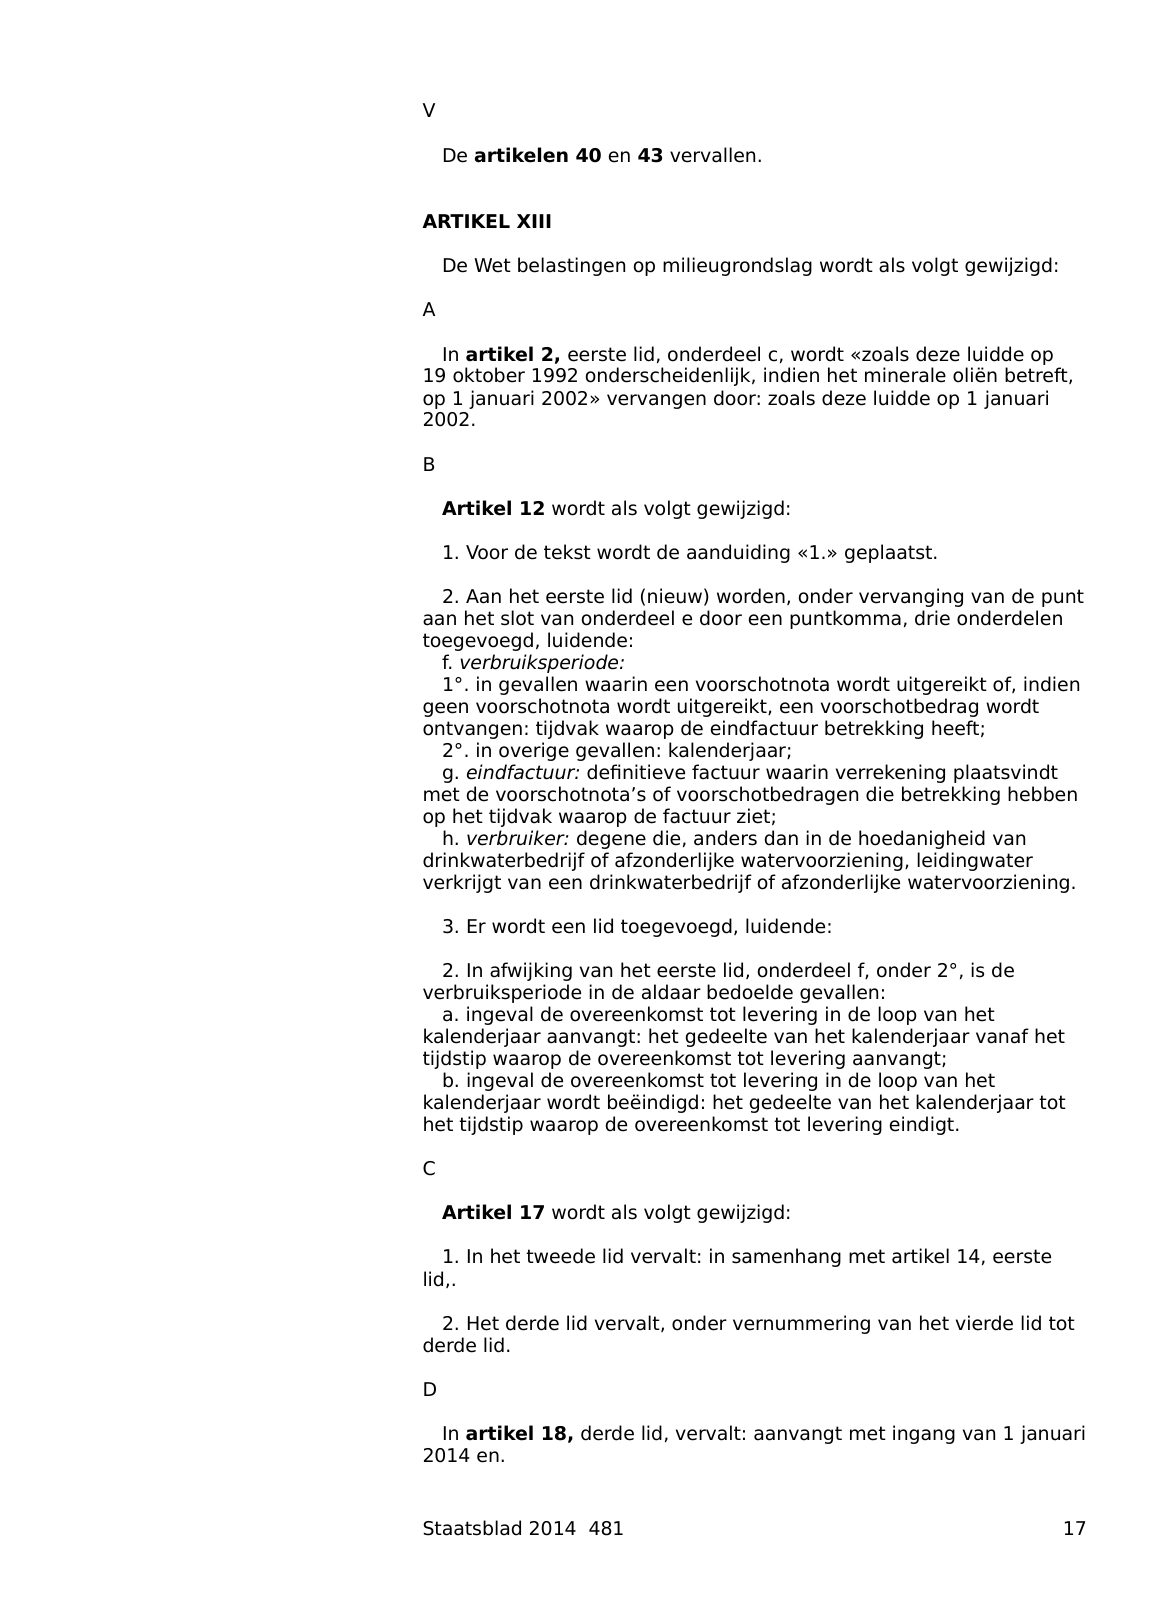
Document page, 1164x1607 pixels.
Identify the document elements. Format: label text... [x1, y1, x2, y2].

text In artikel 18, derde lid, vervalt: aanvangt met ingang van 1 januari 2014 en. [422, 1423, 1087, 1467]
text 1°. in gevallen waarin een voorschotnota wordt uitgereikt of, indien geen voorschotnota wordt uitgereikt, een voorschotbedrag wordt ontvangen: tijdvak waarop de eindfactuur betrekking heeft; [422, 674, 1087, 740]
text De Wet belastingen op milieugrondslag wordt als volgt gewijzigd: [422, 255, 1087, 277]
text f. verbruiksperiode: [422, 652, 1087, 674]
text B [422, 453, 1087, 476]
subtitle ARTIKEL XIII [422, 211, 1087, 233]
text De artikelen 40 en 43 vervallen. [422, 144, 1087, 167]
text A [422, 299, 1087, 321]
text Artikel 12 wordt als volgt gewijzigd: [422, 498, 1087, 520]
text 1. Voor de tekst wordt de aanduiding «1.» geplaatst. [422, 542, 1087, 564]
text 2. Het derde lid vervalt, onder vernummering van het vierde lid tot derde lid. [422, 1313, 1087, 1357]
text D [422, 1379, 1087, 1401]
text 2. In afwijking van het eerste lid, onderdeel f, onder 2°, is de verbruiksperiode in de aldaar bedoelde gevallen: [422, 960, 1087, 1004]
text 3. Er wordt een lid toegevoegd, luidende: [422, 916, 1087, 938]
text V [422, 100, 1087, 122]
text C [422, 1158, 1087, 1180]
text 2. Aan het eerste lid (nieuw) worden, onder vervanging van de punt aan het slot van onderdeel e door een puntkomma, drie onderdelen toegevoegd, luidende: [422, 586, 1087, 652]
text Artikel 17 wordt als volgt gewijzigd: [422, 1202, 1087, 1224]
text b. ingeval de overeenkomst tot levering in de loop van het kalenderjaar wordt beëindigd: het gedeelte van het kalenderjaar tot het tijdstip waarop de overeenkomst tot levering eindigt. [422, 1070, 1087, 1136]
text h. verbruiker: degene die, anders dan in de hoedanigheid van drinkwaterbedrijf of afzonderlijke watervoorziening, leidingwater verkrijgt van een drinkwaterbedrijf of afzonderlijke watervoorziening. [422, 828, 1087, 894]
text 1. In het tweede lid vervalt: in samenhang met artikel 14, eerste lid,. [422, 1246, 1087, 1290]
text 2°. in overige gevallen: kalenderjaar; [422, 740, 1087, 762]
text a. ingeval de overeenkomst tot levering in de loop van het kalenderjaar aanvangt: het gedeelte van het kalenderjaar vanaf het tijdstip waarop de overeenkomst tot levering aanvangt; [422, 1004, 1087, 1070]
text g. eindfactuur: definitieve factuur waarin verrekening plaatsvindt met de voorschotnota’s of voorschotbedragen die betrekking hebben op het tijdvak waarop de factuur ziet; [422, 762, 1087, 828]
text In artikel 2, eerste lid, onderdeel c, wordt «zoals deze luidde op 19 oktober 1992 onderscheidenlijk, indien het minerale oliën betreft, op 1 januari 2002» vervangen door: zoals deze luidde op 1 januari 2002. [422, 343, 1087, 431]
